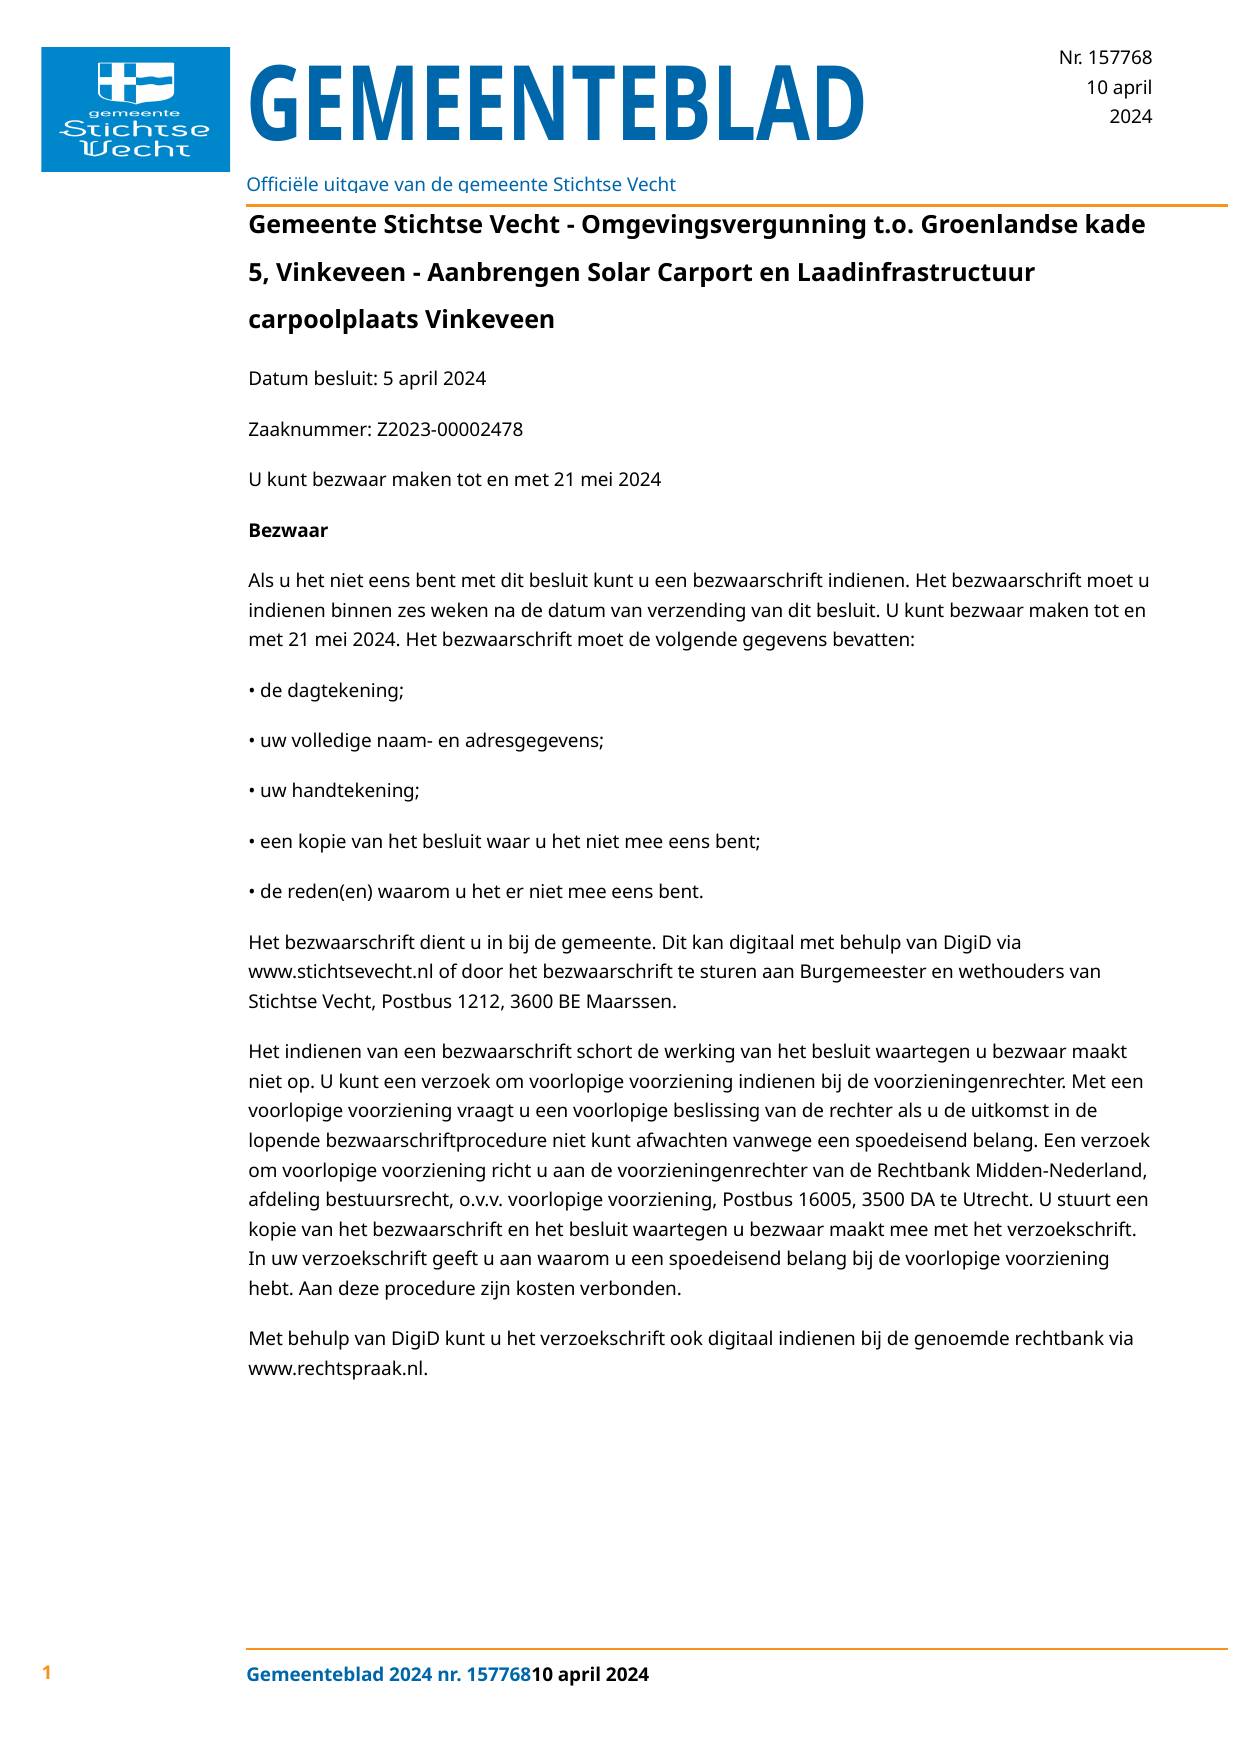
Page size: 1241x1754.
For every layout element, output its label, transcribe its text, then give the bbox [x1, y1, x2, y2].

text Het bezwaarschrift dient u in bij de gemeente. Dit kan digitaal met behulp van DigiD via www.stichtsevecht.nl of door het bezwaarschrift te sturen aan Burgemeester en wethouders van Stichtse Vecht, Postbus 1212, 3600 BE Maarssen. [248, 929, 1152, 1014]
text U kunt bezwaar maken tot en met 21 mei 2024 [248, 466, 1152, 492]
text • uw volledige naam- en adresgegevens; [248, 727, 1152, 753]
text • een kopie van het besluit waar u het niet mee eens bent; [248, 828, 1152, 854]
text Met behulp van DigiD kunt u het verzoekschrift ook digitaal indienen bij de genoemde rechtbank via www.rechtspraak.nl. [248, 1326, 1152, 1381]
text Het indienen van een bezwaarschrift schort de werking van het besluit waartegen u bezwaar maakt niet op. U kunt een verzoek om voorlopige voorziening indienen bij de voorzieningenrechter. Met een voorlopige voorziening vraagt u een voorlopige beslissing van de rechter als u de uitkomst in de lopende bezwaarschriftprocedure niet kunt afwachten vanwege een spoedeisend belang. Een verzoek om voorlopige voorziening richt u aan de voorzieningenrechter van de Rechtbank Midden-Nederland, afdeling bestuursrecht, o.v.v. voorlopige voorziening, Postbus 16005, 3500 DA te Utrecht. U stuurt een kopie van het bezwaarschrift en het besluit waartegen u bezwaar maakt mee met het verzoekschrift. In uw verzoekschrift geeft u aan waarom u een spoedeisend belang bij de voorlopige voorziening hebt. Aan deze procedure zijn kosten verbonden. [248, 1038, 1152, 1301]
picture [99, 63, 135, 101]
text Als u het niet eens bent met dit besluit kunt u een bezwaarschrift indienen. Het bezwaarschrift moet u indienen binnen zes weken na de datum van verzending van dit besluit. U kunt bezwaar maken tot en met 21 mei 2024. Het bezwaarschrift moet de volgende gegevens bevatten: [248, 567, 1152, 652]
text Zaaknummer: Z2023-00002478 [248, 416, 1152, 442]
text Gemeente Stichtse Vecht - Omgevingsvergunning t.o. Groenlandse kade 5, Vinkeveen - Aanbrengen Solar Carport en Laadinfrastructuur carpoolplaats Vinkeveen [248, 207, 1152, 336]
text • uw handtekening; [248, 778, 1152, 803]
text • de reden(en) waarom u het er niet mee eens bent. [248, 878, 1152, 904]
text Datum besluit: 5 april 2024 [248, 366, 1152, 391]
text • de dagtekening; [248, 677, 1152, 702]
text Bezwaar [248, 517, 1152, 542]
picture [137, 63, 174, 103]
